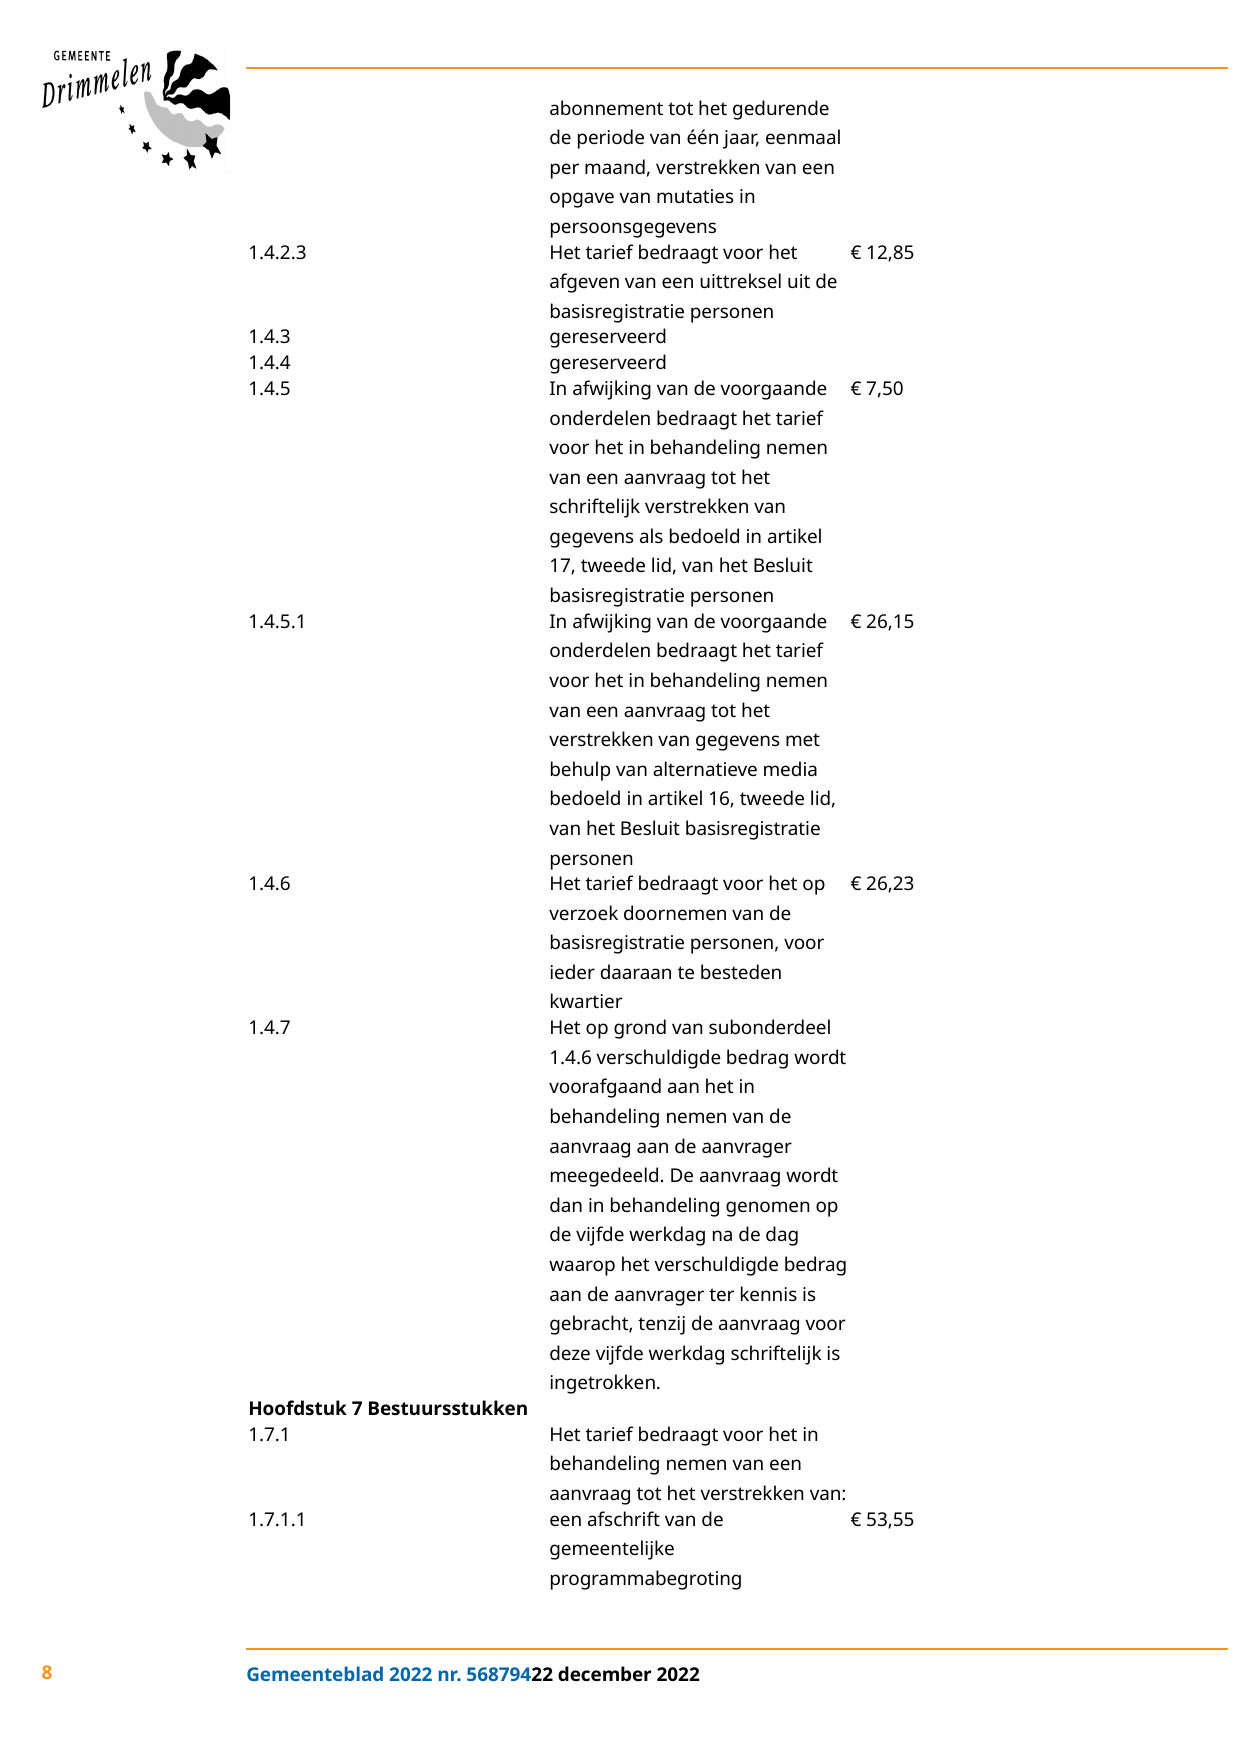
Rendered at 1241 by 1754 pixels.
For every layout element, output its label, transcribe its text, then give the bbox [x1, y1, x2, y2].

table_cell € 12,85 [850, 239, 1152, 324]
table_cell € 7,50 [850, 375, 1152, 608]
table_cell 1.4.6 [248, 870, 549, 1014]
table_cell [248, 95, 549, 239]
table_cell 1.4.7 [248, 1015, 549, 1395]
table_cell 1.7.1.1 [248, 1506, 549, 1591]
table_cell € 26,23 [850, 870, 1152, 1014]
table_cell 1.4.5 [248, 375, 549, 608]
table_cell In afwijking van de voorgaande onderdelen bedraagt het tarief voor het in behandeling nemen van een aanvraag tot het schriftelijk verstrekken van gegevens als bedoeld in artikel 17, tweede lid, van het Besluit basisregistratie personen [549, 375, 850, 608]
table_cell 1.7.1 [248, 1421, 549, 1506]
table_cell [850, 324, 1152, 349]
picture [41, 47, 231, 172]
table_cell Het tarief bedraagt voor het afgeven van een uittreksel uit de basisregistratie personen [549, 239, 850, 324]
table_cell [850, 1015, 1152, 1395]
table_cell Het tarief bedraagt voor het in behandeling nemen van een aanvraag tot het verstrekken van: [549, 1421, 850, 1506]
table_cell 1.4.5.1 [248, 608, 549, 870]
table_cell Hoofdstuk 7 Bestuursstukken [248, 1395, 1152, 1421]
table_cell een afschrift van de gemeentelijke programmabegroting [549, 1506, 850, 1591]
table_cell € 26,15 [850, 608, 1152, 870]
table_cell € 53,55 [850, 1506, 1152, 1591]
table_cell In afwijking van de voorgaande onderdelen bedraagt het tarief voor het in behandeling nemen van een aanvraag tot het verstrekken van gegevens met behulp van alternatieve media bedoeld in artikel 16, tweede lid, van het Besluit basisregistratie personen [549, 608, 850, 870]
table_cell 1.4.2.3 [248, 239, 549, 324]
table_cell [850, 350, 1152, 375]
table_cell gereserveerd [549, 350, 850, 375]
table_cell 1.4.4 [248, 350, 549, 375]
table_cell [850, 95, 1152, 239]
table_cell gereserveerd [549, 324, 850, 349]
table_cell [850, 1421, 1152, 1506]
table_cell 1.4.3 [248, 324, 549, 349]
table_cell abonnement tot het gedurende de periode van één jaar, eenmaal per maand, verstrekken van een opgave van mutaties in persoonsgegevens [549, 95, 850, 239]
table_cell Het op grond van subonderdeel 1.4.6 verschuldigde bedrag wordt voorafgaand aan het in behandeling nemen van de aanvraag aan de aanvrager meegedeeld. De aanvraag wordt dan in behandeling genomen op de vijfde werkdag na de dag waarop het verschuldigde bedrag aan de aanvrager ter kennis is gebracht, tenzij de aanvraag voor deze vijfde werkdag schriftelijk is ingetrokken. [549, 1015, 850, 1395]
table_cell Het tarief bedraagt voor het op verzoek doornemen van de basisregistratie personen, voor ieder daaraan te besteden kwartier [549, 870, 850, 1014]
